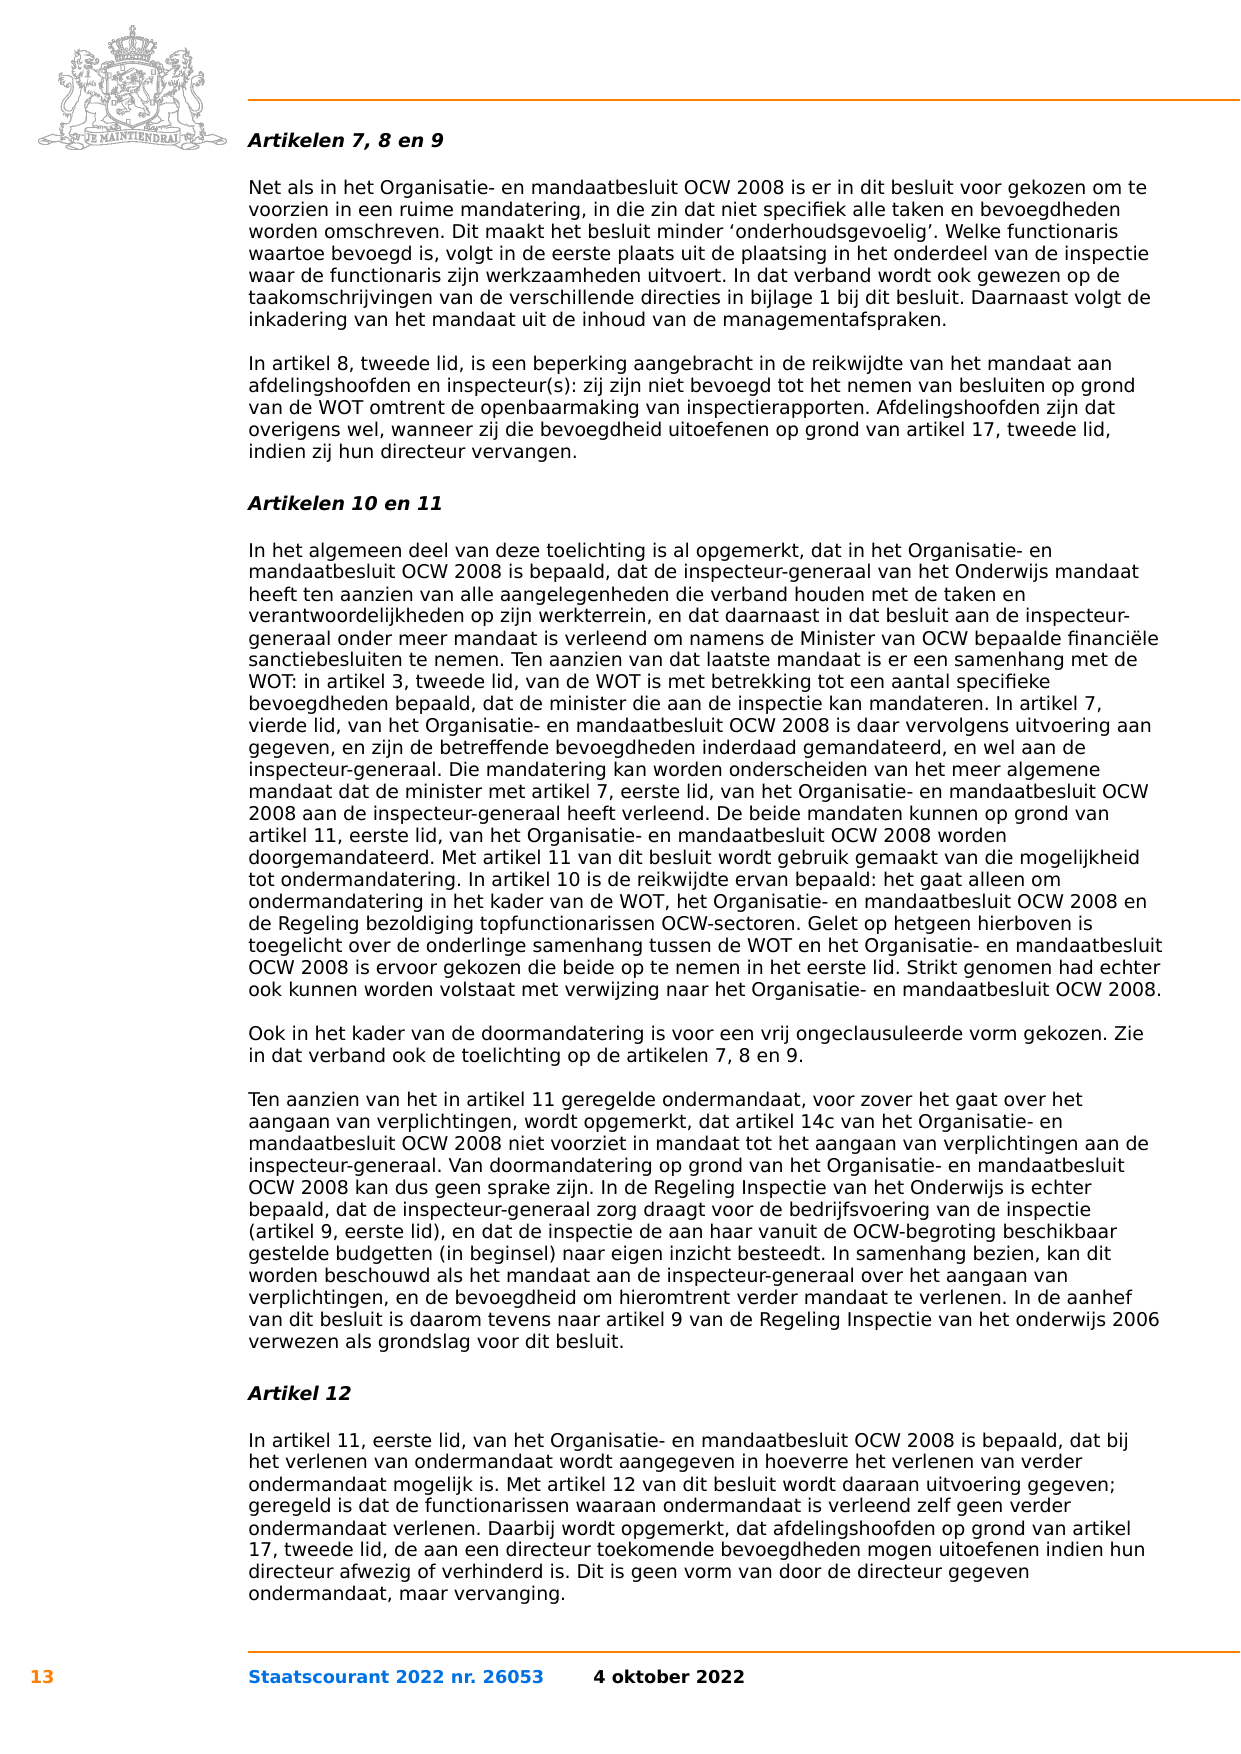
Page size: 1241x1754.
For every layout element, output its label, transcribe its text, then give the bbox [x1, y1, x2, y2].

text Ook in het kader van de doormandatering is voor een vrij ongeclausuleerde vorm gekozen. Zie in dat verband ook de toelichting op de artikelen 7, 8 en 9. [248, 1023, 1163, 1067]
text In artikel 8, tweede lid, is een beperking aangebracht in de reikwijdte van het mandaat aan afdelingshoofden en inspecteur(s): zij zijn niet bevoegd tot het nemen van besluiten op grond van de WOT omtrent de openbaarmaking van inspectierapporten. Afdelingshoofden zijn dat overigens wel, wanneer zij die bevoegdheid uitoefenen op grond van artikel 17, tweede lid, indien zij hun directeur vervangen. [248, 353, 1163, 462]
text In het algemeen deel van deze toelichting is al opgemerkt, dat in het Organisatie- en mandaatbesluit OCW 2008 is bepaald, dat de inspecteur-generaal van het Onderwijs mandaat heeft ten aanzien van alle aangelegenheden die verband houden met de taken en verantwoordelijkheden op zijn werkterrein, en dat daarnaast in dat besluit aan de inspecteur-generaal onder meer mandaat is verleend om namens de Minister van OCW bepaalde financiële sanctiebesluiten te nemen. Ten aanzien van dat laatste mandaat is er een samenhang met de WOT: in artikel 3, tweede lid, van de WOT is met betrekking tot een aantal specifieke bevoegdheden bepaald, dat de minister die aan de inspectie kan mandateren. In artikel 7, vierde lid, van het Organisatie- en mandaatbesluit OCW 2008 is daar vervolgens uitvoering aan gegeven, en zijn de betreffende bevoegdheden inderdaad gemandateerd, en wel aan de inspecteur-generaal. Die mandatering kan worden onderscheiden van het meer algemene mandaat dat de minister met artikel 7, eerste lid, van het Organisatie- en mandaatbesluit OCW 2008 aan de inspecteur-generaal heeft verleend. De beide mandaten kunnen op grond van artikel 11, eerste lid, van het Organisatie- en mandaatbesluit OCW 2008 worden doorgemandateerd. Met artikel 11 van dit besluit wordt gebruik gemaakt van die mogelijkheid tot ondermandatering. In artikel 10 is de reikwijdte ervan bepaald: het gaat alleen om ondermandatering in het kader van de WOT, het Organisatie- en mandaatbesluit OCW 2008 en de Regeling bezoldiging topfunctionarissen OCW-sectoren. Gelet op hetgeen hierboven is toegelicht over de onderlinge samenhang tussen de WOT en het Organisatie- en mandaatbesluit OCW 2008 is ervoor gekozen die beide op te nemen in het eerste lid. Strikt genomen had echter ook kunnen worden volstaat met verwijzing naar het Organisatie- en mandaatbesluit OCW 2008. [248, 539, 1163, 1001]
text Ten aanzien van het in artikel 11 geregelde ondermandaat, voor zover het gaat over het aangaan van verplichtingen, wordt opgemerkt, dat artikel 14c van het Organisatie- en mandaatbesluit OCW 2008 niet voorziet in mandaat tot het aangaan van verplichtingen aan de inspecteur-generaal. Van doormandatering op grond van het Organisatie- en mandaatbesluit OCW 2008 kan dus geen sprake zijn. In de Regeling Inspectie van het Onderwijs is echter bepaald, dat de inspecteur-generaal zorg draagt voor de bedrijfsvoering van de inspectie (artikel 9, eerste lid), en dat de inspectie de aan haar vanuit de OCW-begroting beschikbaar gestelde budgetten (in beginsel) naar eigen inzicht besteedt. In samenhang bezien, kan dit worden beschouwd als het mandaat aan de inspecteur-generaal over het aangaan van verplichtingen, en de bevoegdheid om hieromtrent verder mandaat te verlenen. In de aanhef van dit besluit is daarom tevens naar artikel 9 van de Regeling Inspectie van het onderwijs 2006 verwezen als grondslag voor dit besluit. [248, 1089, 1163, 1352]
subtitle Artikel 12 [248, 1382, 1163, 1404]
text In artikel 11, eerste lid, van het Organisatie- en mandaatbesluit OCW 2008 is bepaald, dat bij het verlenen van ondermandaat wordt aangegeven in hoeverre het verlenen van verder ondermandaat mogelijk is. Met artikel 12 van dit besluit wordt daaraan uitvoering gegeven; geregeld is dat de functionarissen waaraan ondermandaat is verleend zelf geen verder ondermandaat verlenen. Daarbij wordt opgemerkt, dat afdelingshoofden op grond van artikel 17, tweede lid, de aan een directeur toekomende bevoegdheden mogen uitoefenen indien hun directeur afwezig of verhinderd is. Dit is geen vorm van door de directeur gegeven ondermandaat, maar vervanging. [248, 1429, 1163, 1605]
subtitle Artikelen 7, 8 en 9 [248, 130, 1163, 152]
picture [38, 25, 227, 150]
text Net als in het Organisatie- en mandaatbesluit OCW 2008 is er in dit besluit voor gekozen om te voorzien in een ruime mandatering, in die zin dat niet specifiek alle taken en bevoegdheden worden omschreven. Dit maakt het besluit minder ‘onderhoudsgevoelig’. Welke functionaris waartoe bevoegd is, volgt in de eerste plaats uit de plaatsing in het onderdeel van de inspectie waar de functionaris zijn werkzaamheden uitvoert. In dat verband wordt ook gewezen op de taakomschrijvingen van de verschillende directies in bijlage 1 bij dit besluit. Daarnaast volgt de inkadering van het mandaat uit de inhoud van de managementafspraken. [248, 177, 1163, 331]
subtitle Artikelen 10 en 11 [248, 492, 1163, 514]
